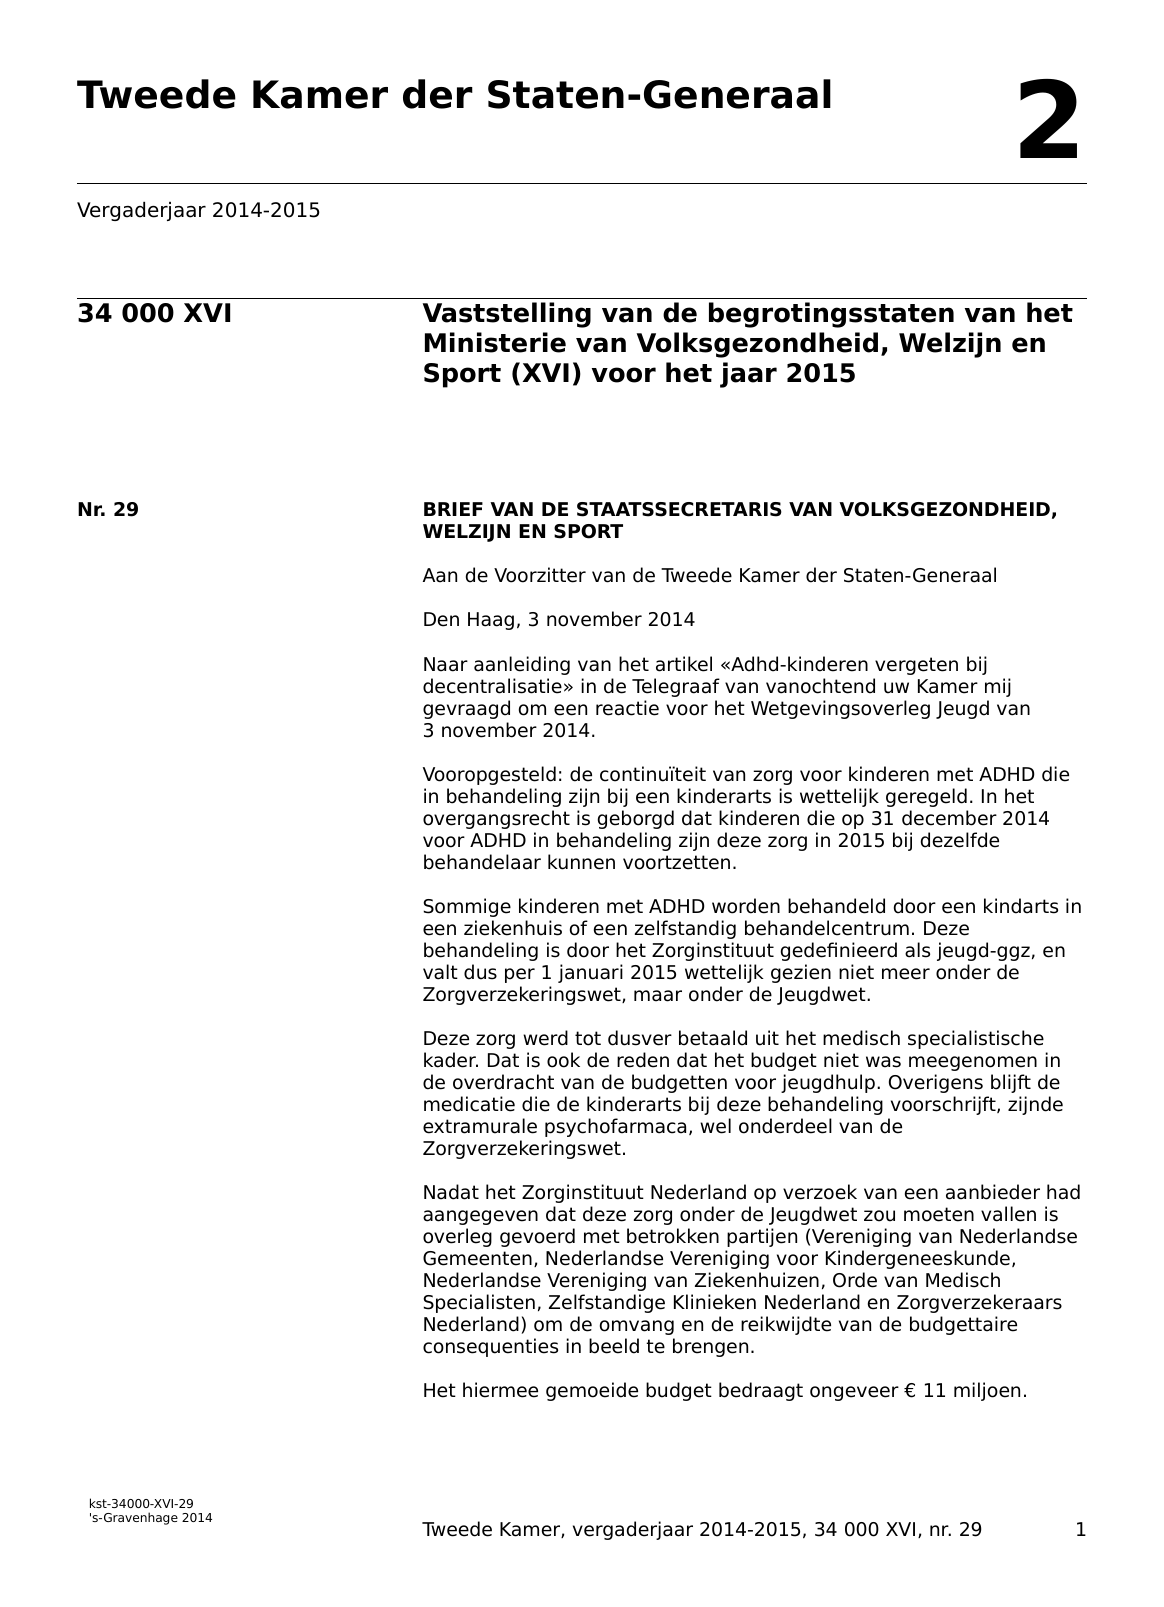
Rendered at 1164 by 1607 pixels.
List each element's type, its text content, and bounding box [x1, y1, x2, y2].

text 's-Gravenhage 2014 [88, 1511, 323, 1525]
table_header Tweede Kamer der Staten-Generaal [77, 59, 886, 183]
table_cell Vergaderjaar 2014-2015 [77, 184, 1087, 298]
text Het hiermee gemoeide budget bedraagt ongeveer € 11 miljoen. [422, 1380, 1087, 1402]
text Deze zorg werd tot dusver betaald uit het medisch specialistische kader. Dat is ook de reden dat het budget niet was meegenomen in de overdracht van de budgetten voor jeugdhulp. Overigens blijft de medicatie die de kinderarts bij deze behandeling voorschrijft, zijnde extramurale psychofarmaca, wel onderdeel van de Zorgverzekeringswet. [422, 1028, 1087, 1160]
text kst-34000-XVI-29 [88, 1497, 323, 1511]
text Aan de Voorzitter van de Tweede Kamer der Staten-Generaal [422, 565, 1087, 587]
text Sommige kinderen met ADHD worden behandeld door een kindarts in een ziekenhuis of een zelfstandig behandelcentrum. Deze behandeling is door het Zorginstituut gedefinieerd als jeugd-ggz, en valt dus per 1 januari 2015 wettelijk gezien niet meer onder de Zorgverzekeringswet, maar onder de Jeugdwet. [422, 896, 1087, 1006]
table_header 2 [886, 59, 1087, 183]
text Naar aanleiding van het artikel «Adhd-kinderen vergeten bij decentralisatie» in de Telegraaf van vanochtend uw Kamer mij gevraagd om een reactie voor het Wetgevingsoverleg Jeugd van 3 november 2014. [422, 653, 1087, 741]
subtitle Nr. 29 BRIEF VAN DE STAATSSECRETARIS VAN VOLKSGEZONDHEID, WELZIJN EN SPORT [77, 499, 1087, 543]
text Nadat het Zorginstituut Nederland op verzoek van een aanbieder had aangegeven dat deze zorg onder de Jeugdwet zou moeten vallen is overleg gevoerd met betrokken partijen (Vereniging van Nederlandse Gemeenten, Nederlandse Vereniging voor Kindergeneeskunde, Nederlandse Vereniging van Ziekenhuizen, Orde van Medisch Specialisten, Zelfstandige Klinieken Nederland en Zorgverzekeraars Nederland) om de omvang en de reikwijdte van de budgettaire consequenties in beeld te brengen. [422, 1182, 1087, 1358]
subtitle 34 000 XVI Vaststelling van de begrotingsstaten van het Ministerie van Volksgezondheid, Welzijn en Sport (XVI) voor het jaar 2015 [77, 299, 1087, 388]
text Den Haag, 3 november 2014 [422, 609, 1087, 631]
text Vooropgesteld: de continuïteit van zorg voor kinderen met ADHD die in behandeling zijn bij een kinderarts is wettelijk geregeld. In het overgangsrecht is geborgd dat kinderen die op 31 december 2014 voor ADHD in behandeling zijn deze zorg in 2015 bij dezelfde behandelaar kunnen voortzetten. [422, 764, 1087, 873]
